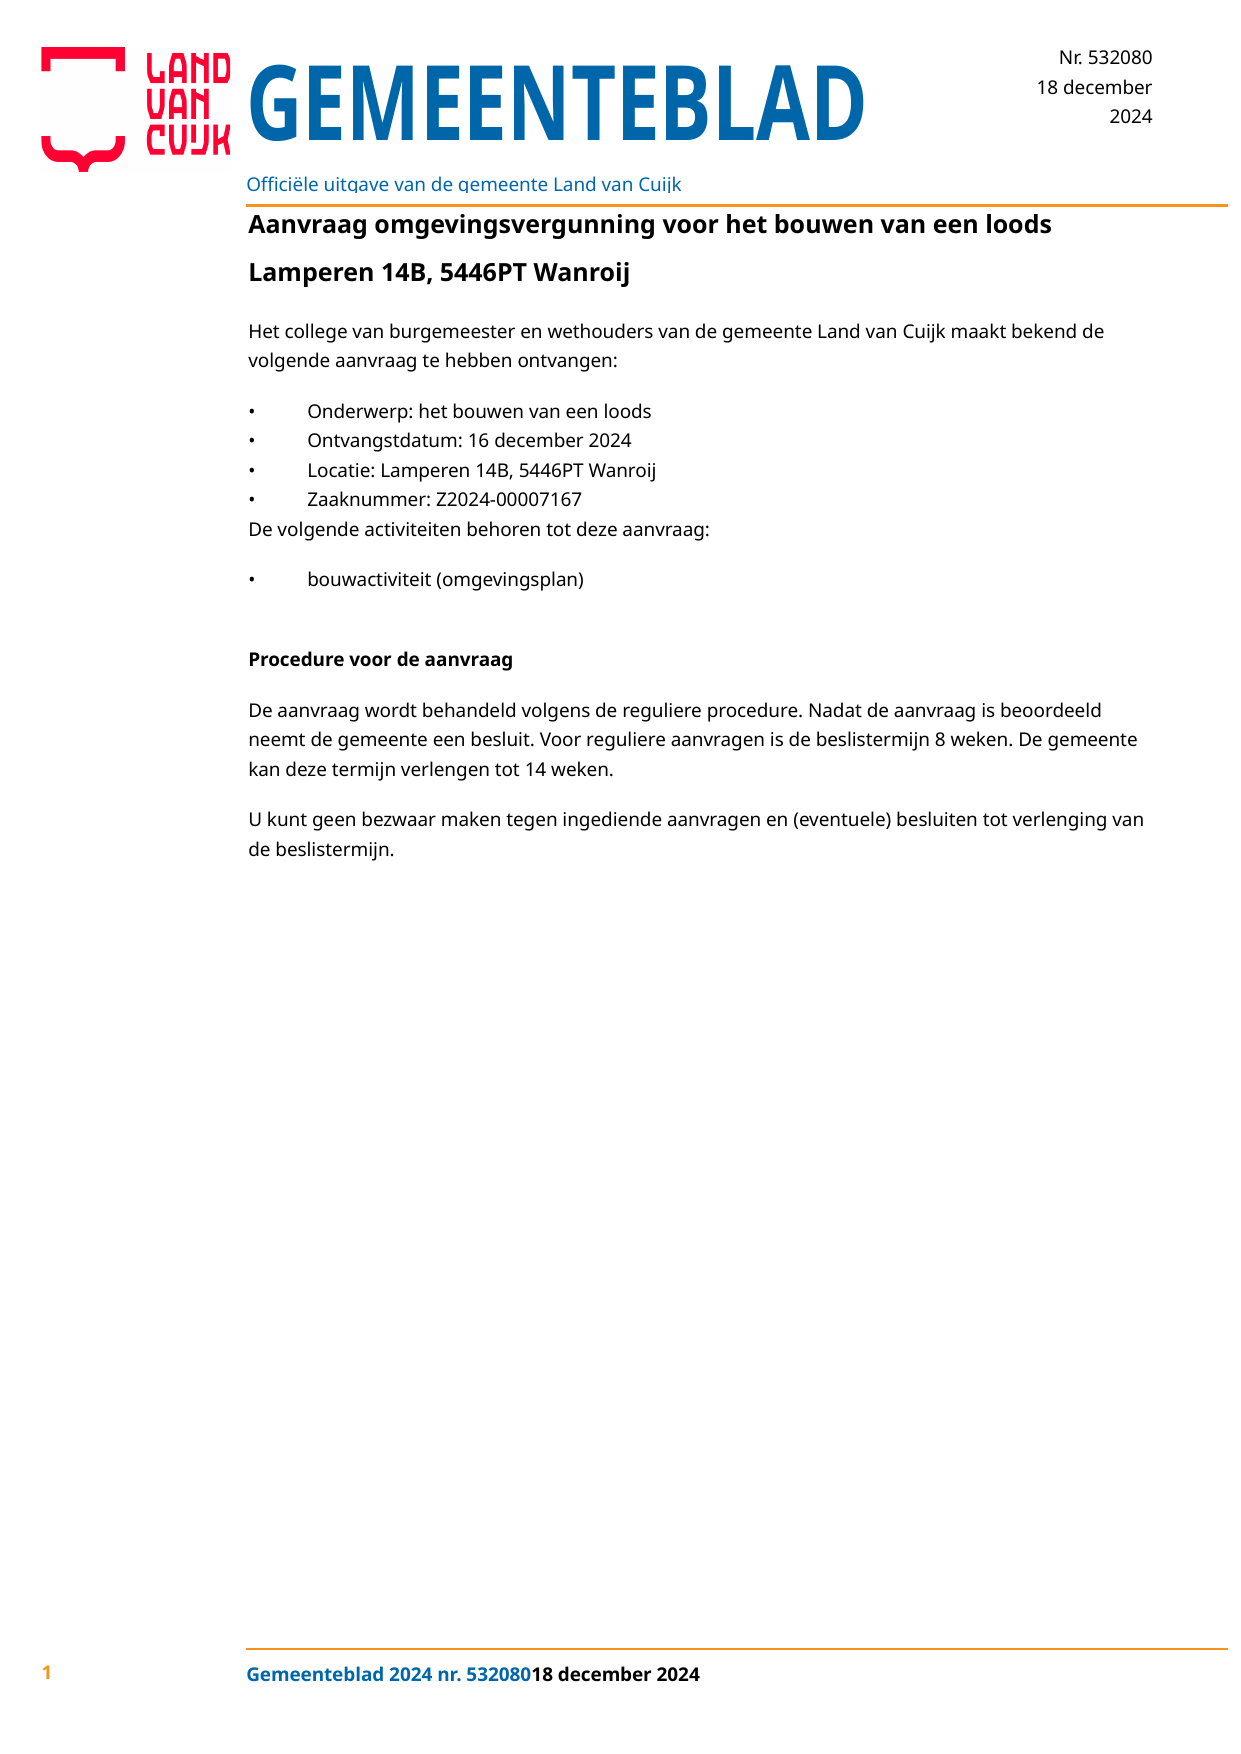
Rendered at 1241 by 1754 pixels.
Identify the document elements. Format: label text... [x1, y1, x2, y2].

text Procedure voor de aanvraag [248, 647, 1152, 672]
list Onderwerp: het bouwen van een loods [248, 398, 1152, 424]
picture [41, 47, 231, 172]
text Het college van burgemeester en wethouders van de gemeente Land van Cuijk maakt bekend de volgende aanvraag te hebben ontvangen: [248, 318, 1152, 373]
text De volgende activiteiten behoren tot deze aanvraag: [248, 516, 1152, 542]
list Zaaknummer: Z2024-00007167 [248, 487, 1152, 512]
text U kunt geen bezwaar maken tegen ingediende aanvragen en (eventuele) besluiten tot verlenging van de beslistermijn. [248, 807, 1152, 862]
list bouwactiviteit (omgevingsplan) [248, 567, 1152, 592]
text Aanvraag omgevingsvergunning voor het bouwen van een loods Lamperen 14B, 5446PT Wanroij [248, 207, 1152, 288]
list Locatie: Lamperen 14B, 5446PT Wanroij [248, 457, 1152, 483]
text De aanvraag wordt behandeld volgens de reguliere procedure. Nadat de aanvraag is beoordeeld neemt de gemeente een besluit. Voor reguliere aanvragen is de beslistermijn 8 weken. De gemeente kan deze termijn verlengen tot 14 weken. [248, 697, 1152, 782]
list Ontvangstdatum: 16 december 2024 [248, 427, 1152, 453]
